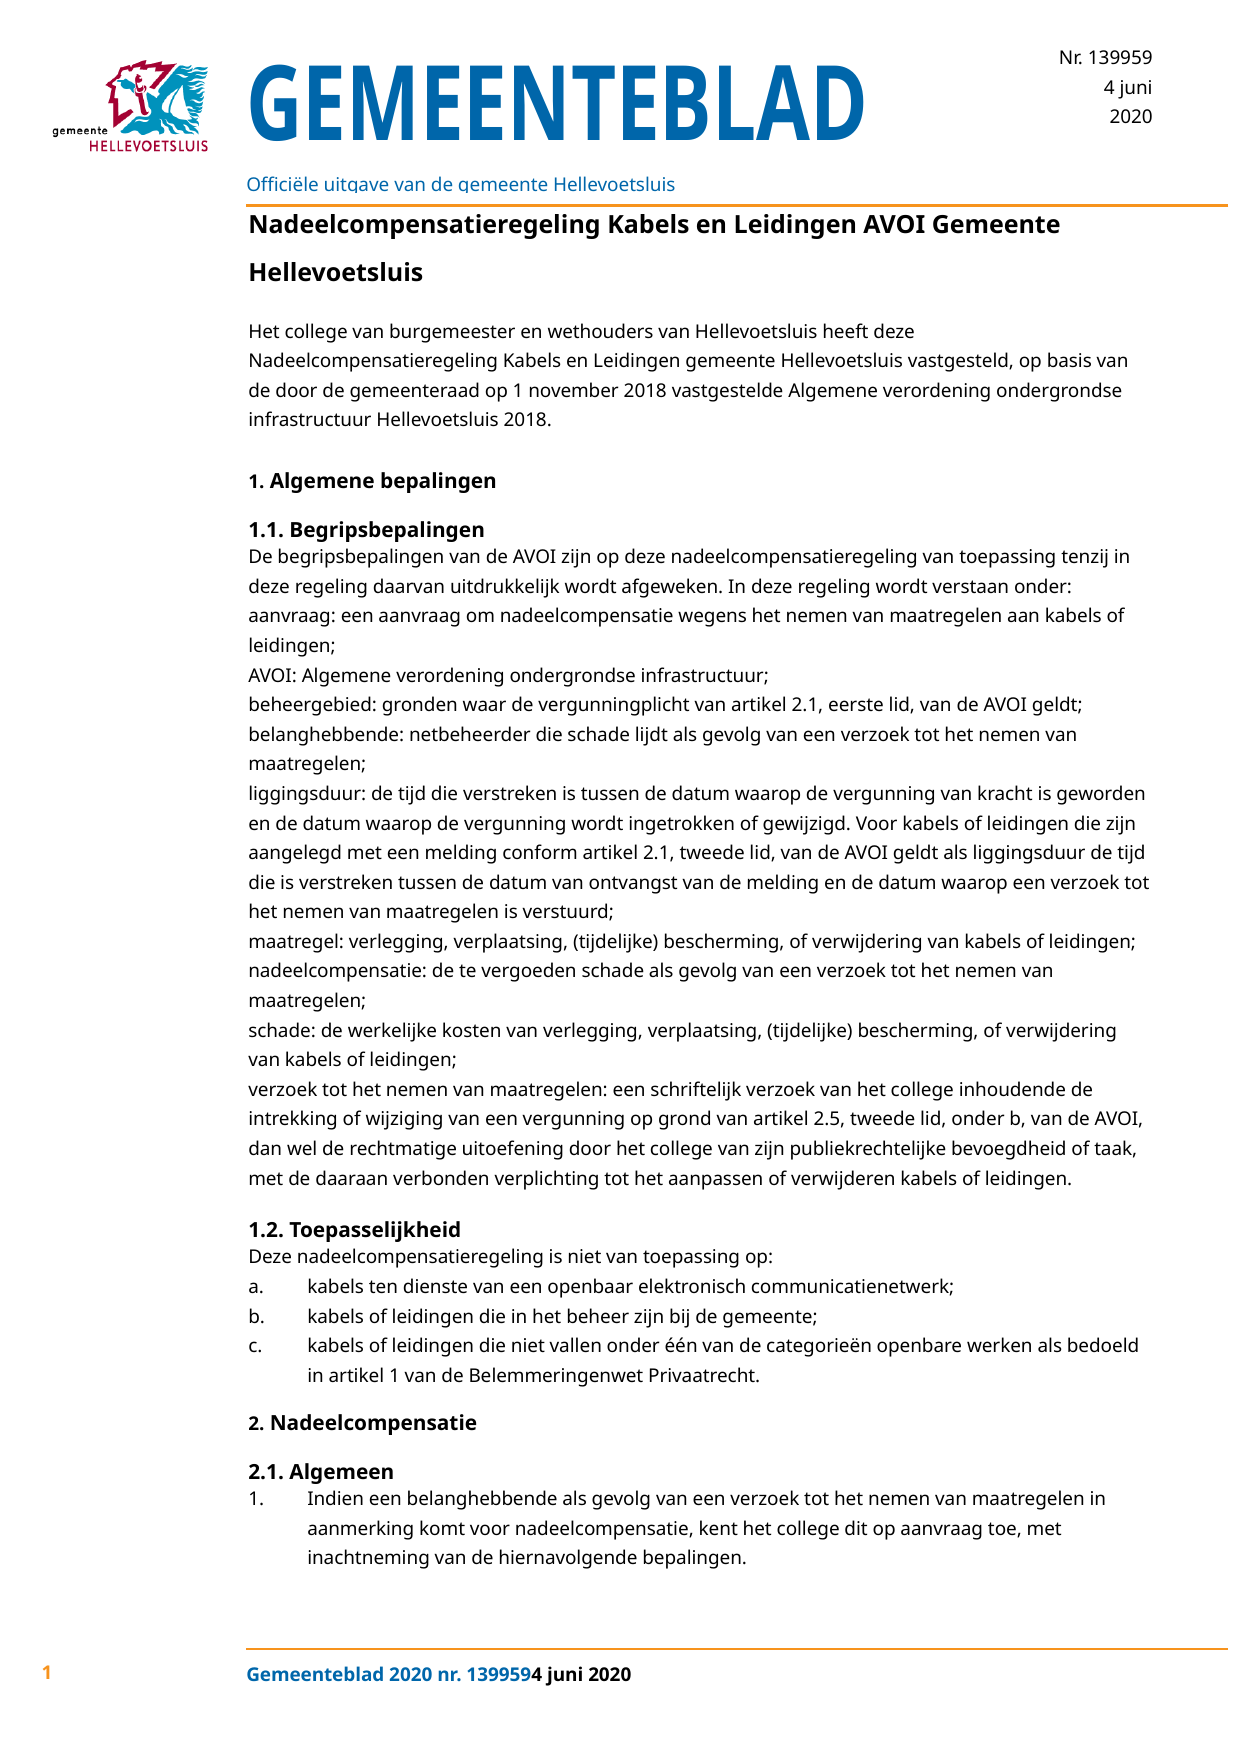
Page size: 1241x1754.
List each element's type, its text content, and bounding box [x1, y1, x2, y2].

list kabels ten dienste van een openbaar elektronisch communicatienetwerk; [248, 1273, 1152, 1299]
text verzoek tot het nemen van maatregelen: een schriftelijk verzoek van het college inhoudende de intrekking of wijziging van een vergunning op grond van artikel 2.5, tweede lid, onder b, van de AVOI, dan wel de rechtmatige uitoefening door het college van zijn publiekrechtelijke bevoegdheid of taak, met de daaraan verbonden verplichting tot het aanpassen of verwijderen kabels of leidingen. [248, 1076, 1152, 1191]
text aanvraag: een aanvraag om nadeelcompensatie wegens het nemen van maatregelen aan kabels of leidingen; [248, 603, 1152, 658]
text 1.1. Begripsbepalingen [248, 515, 1152, 543]
list kabels of leidingen die niet vallen onder één van de categorieën openbare werken als bedoeld in artikel 1 van de Belemmeringenwet Privaatrecht. [248, 1332, 1152, 1388]
text De begripsbepalingen van de AVOI zijn op deze nadeelcompensatieregeling van toepassing tenzij in deze regeling daarvan uitdrukkelijk wordt afgeweken. In deze regeling wordt verstaan onder: [248, 543, 1152, 599]
text nadeelcompensatie: de te vergoeden schade als gevolg van een verzoek tot het nemen van maatregelen; [248, 958, 1152, 1013]
text Nadeelcompensatieregeling Kabels en Leidingen AVOI Gemeente Hellevoetsluis [248, 207, 1152, 288]
text 2. Nadeelcompensatie [248, 1408, 1152, 1436]
list kabels of leidingen die in het beheer zijn bij de gemeente; [248, 1303, 1152, 1328]
list Indien een belanghebbende als gevolg van een verzoek tot het nemen van maatregelen in aanmerking komt voor nadeelcompensatie, kent het college dit op aanvraag toe, met inachtneming van de hiernavolgende bepalingen. [248, 1485, 1152, 1570]
text belanghebbende: netbeheerder die schade lijdt als gevolg van een verzoek tot het nemen van maatregelen; [248, 721, 1152, 776]
text schade: de werkelijke kosten van verlegging, verplaatsing, (tijdelijke) bescherming, of verwijdering van kabels of leidingen; [248, 1017, 1152, 1072]
text liggingsduur: de tijd die verstreken is tussen de datum waarop de vergunning van kracht is geworden en de datum waarop de vergunning wordt ingetrokken of gewijzigd. Voor kabels of leidingen die zijn aangelegd met een melding conform artikel 2.1, tweede lid, van de AVOI geldt als liggingsduur de tijd die is verstreken tussen de datum van ontvangst van de melding en de datum waarop een verzoek tot het nemen van maatregelen is verstuurd; [248, 780, 1152, 924]
text maatregel: verlegging, verplaatsing, (tijdelijke) bescherming, of verwijdering van kabels of leidingen; [248, 928, 1152, 954]
text beheergebied: gronden waar de vergunningplicht van artikel 2.1, eerste lid, van de AVOI geldt; [248, 691, 1152, 717]
text AVOI: Algemene verordening ondergrondse infrastructuur; [248, 662, 1152, 688]
text 2.1. Algemeen [248, 1457, 1152, 1485]
picture [41, 47, 231, 172]
text 1. Algemene bepalingen [248, 466, 1152, 494]
text Het college van burgemeester en wethouders van Hellevoetsluis heeft deze Nadeelcompensatieregeling Kabels en Leidingen gemeente Hellevoetsluis vastgesteld, op basis van de door de gemeenteraad op 1 november 2018 vastgestelde Algemene verordening ondergrondse infrastructuur Hellevoetsluis 2018. [248, 318, 1152, 432]
text 1.2. Toepasselijkheid [248, 1215, 1152, 1244]
text Deze nadeelcompensatieregeling is niet van toepassing op: [248, 1244, 1152, 1269]
